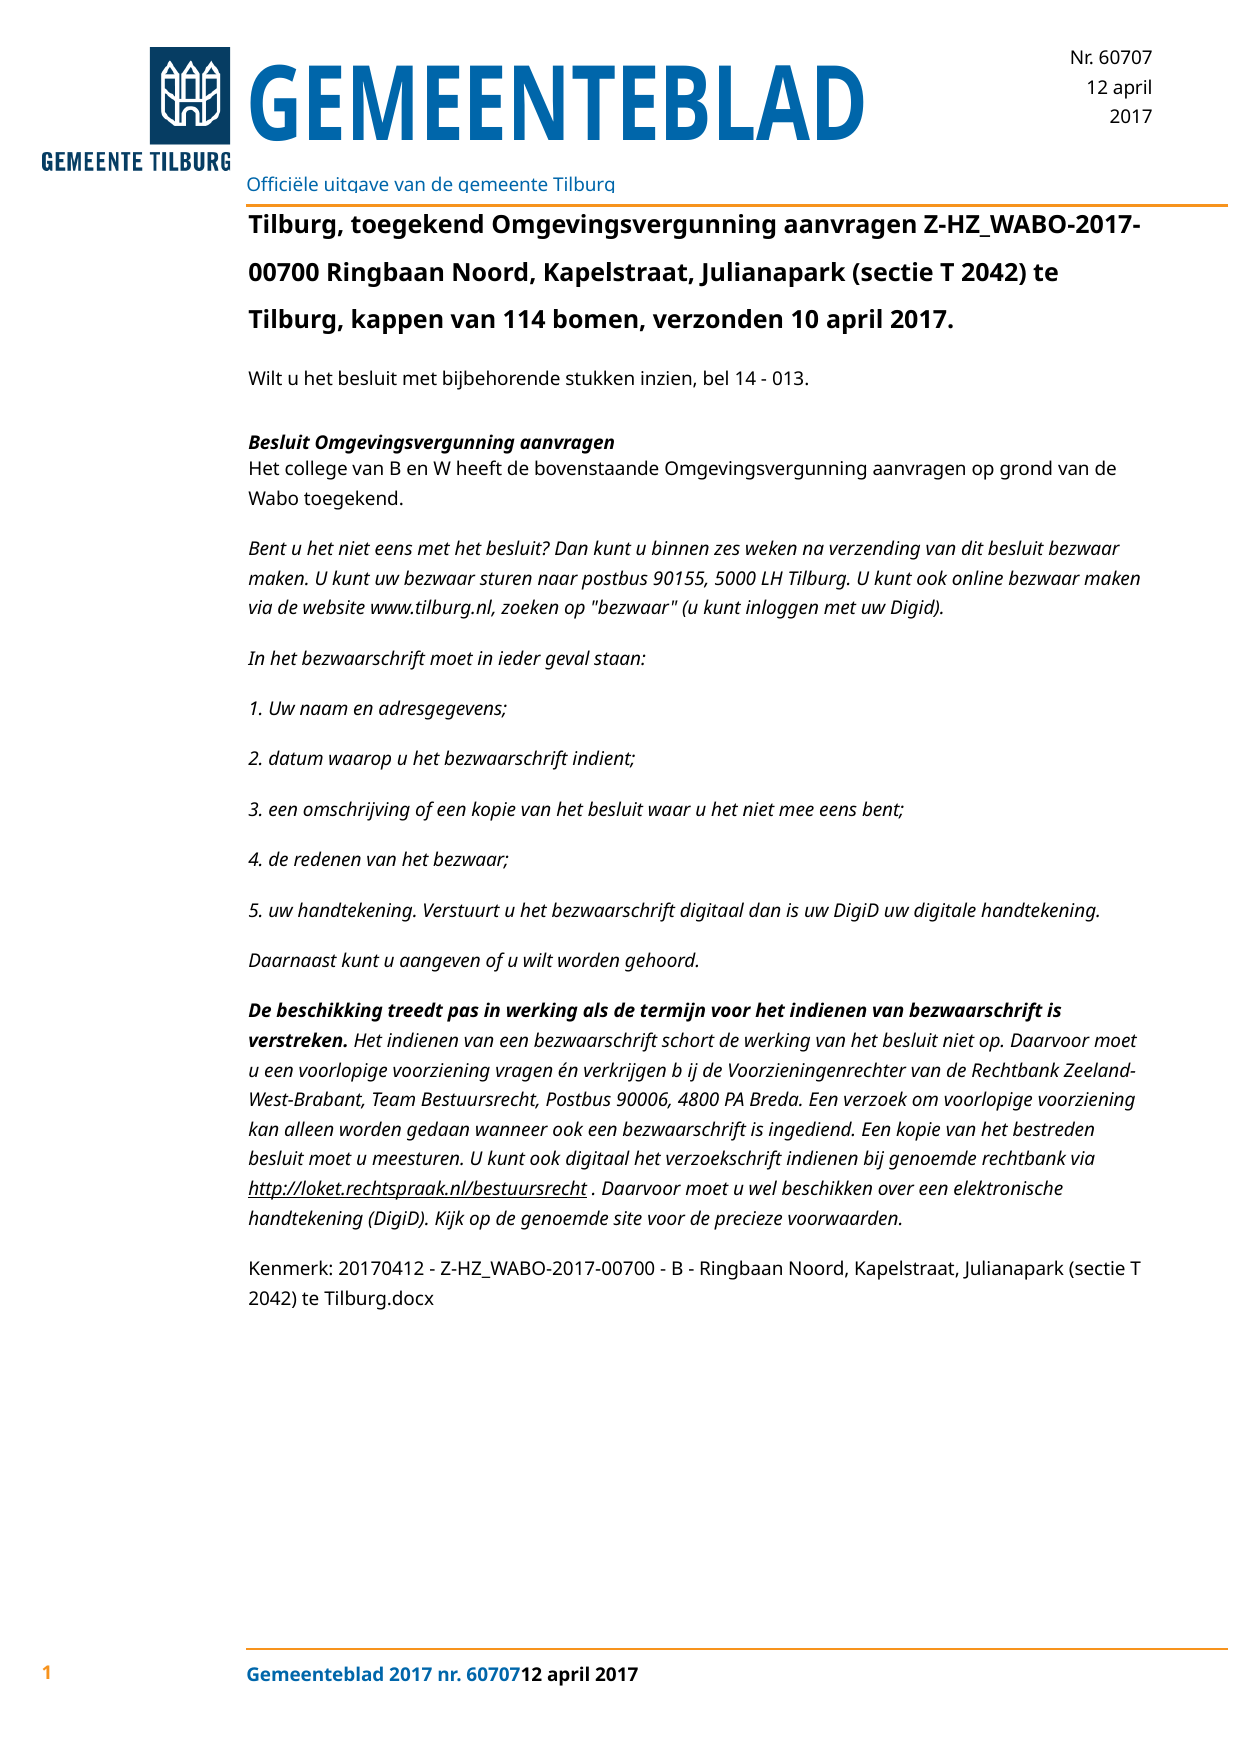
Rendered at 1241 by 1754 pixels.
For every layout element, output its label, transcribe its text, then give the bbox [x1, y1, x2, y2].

text 3. een omschrijving of een kopie van het besluit waar u het niet mee eens bent; [248, 796, 1152, 822]
text 2. datum waarop u het bezwaarschrift indient; [248, 746, 1152, 771]
text De beschikking treedt pas in werking als de termijn voor het indienen van bezwaarschrift is verstreken. Het indienen van een bezwaarschrift schort de werking van het besluit niet op. Daarvoor moet u een voorlopige voorziening vragen én verkrijgen b ij de Voorzieningenrechter van de Rechtbank Zeeland-West-Brabant, Team Bestuursrecht, Postbus 90006, 4800 PA Breda. Een verzoek om voorlopige voorziening kan alleen worden gedaan wanneer ook een bezwaarschrift is ingediend. Een kopie van het bestreden besluit moet u meesturen. U kunt ook digitaal het verzoekschrift indienen bij genoemde rechtbank via http://loket.rechtspraak.nl/bestuursrecht . Daarvoor moet u wel beschikken over een elektronische handtekening (DigiD). Kijk op de genoemde site voor de precieze voorwaarden. [248, 998, 1152, 1231]
text 1. Uw naam en adresgegevens; [248, 695, 1152, 721]
text Besluit Omgevingsvergunning aanvragen [248, 429, 1152, 455]
text Wilt u het besluit met bijbehorende stukken inzien, bel 14 - 013. [248, 366, 1152, 391]
text Tilburg, toegekend Omgevingsvergunning aanvragen Z-HZ_WABO-2017-00700 Ringbaan Noord, Kapelstraat, Julianapark (sectie T 2042) te Tilburg, kappen van 114 bomen, verzonden 10 april 2017. [248, 207, 1152, 336]
text Daarnaast kunt u aangeven of u wilt worden gehoord. [248, 947, 1152, 973]
text Bent u het niet eens met het besluit? Dan kunt u binnen zes weken na verzending van dit besluit bezwaar maken. U kunt uw bezwaar sturen naar postbus 90155, 5000 LH Tilburg. U kunt ook online bezwaar maken via de website www.tilburg.nl, zoeken op "bezwaar" (u kunt inloggen met uw Digid). [248, 535, 1152, 620]
text Het college van B en W heeft de bovenstaande Omgevingsvergunning aanvragen op grond van de Wabo toegekend. [248, 455, 1152, 511]
text In het bezwaarschrift moet in ieder geval staan: [248, 645, 1152, 671]
text Kenmerk: 20170412 - Z-HZ_WABO-2017-00700 - B - Ringbaan Noord, Kapelstraat, Julianapark (sectie T 2042) te Tilburg.docx [248, 1255, 1152, 1311]
text 5. uw handtekening. Verstuurt u het bezwaarschrift digitaal dan is uw DigiD uw digitale handtekening. [248, 897, 1152, 923]
picture [41, 47, 231, 172]
text 4. de redenen van het bezwaar; [248, 846, 1152, 872]
